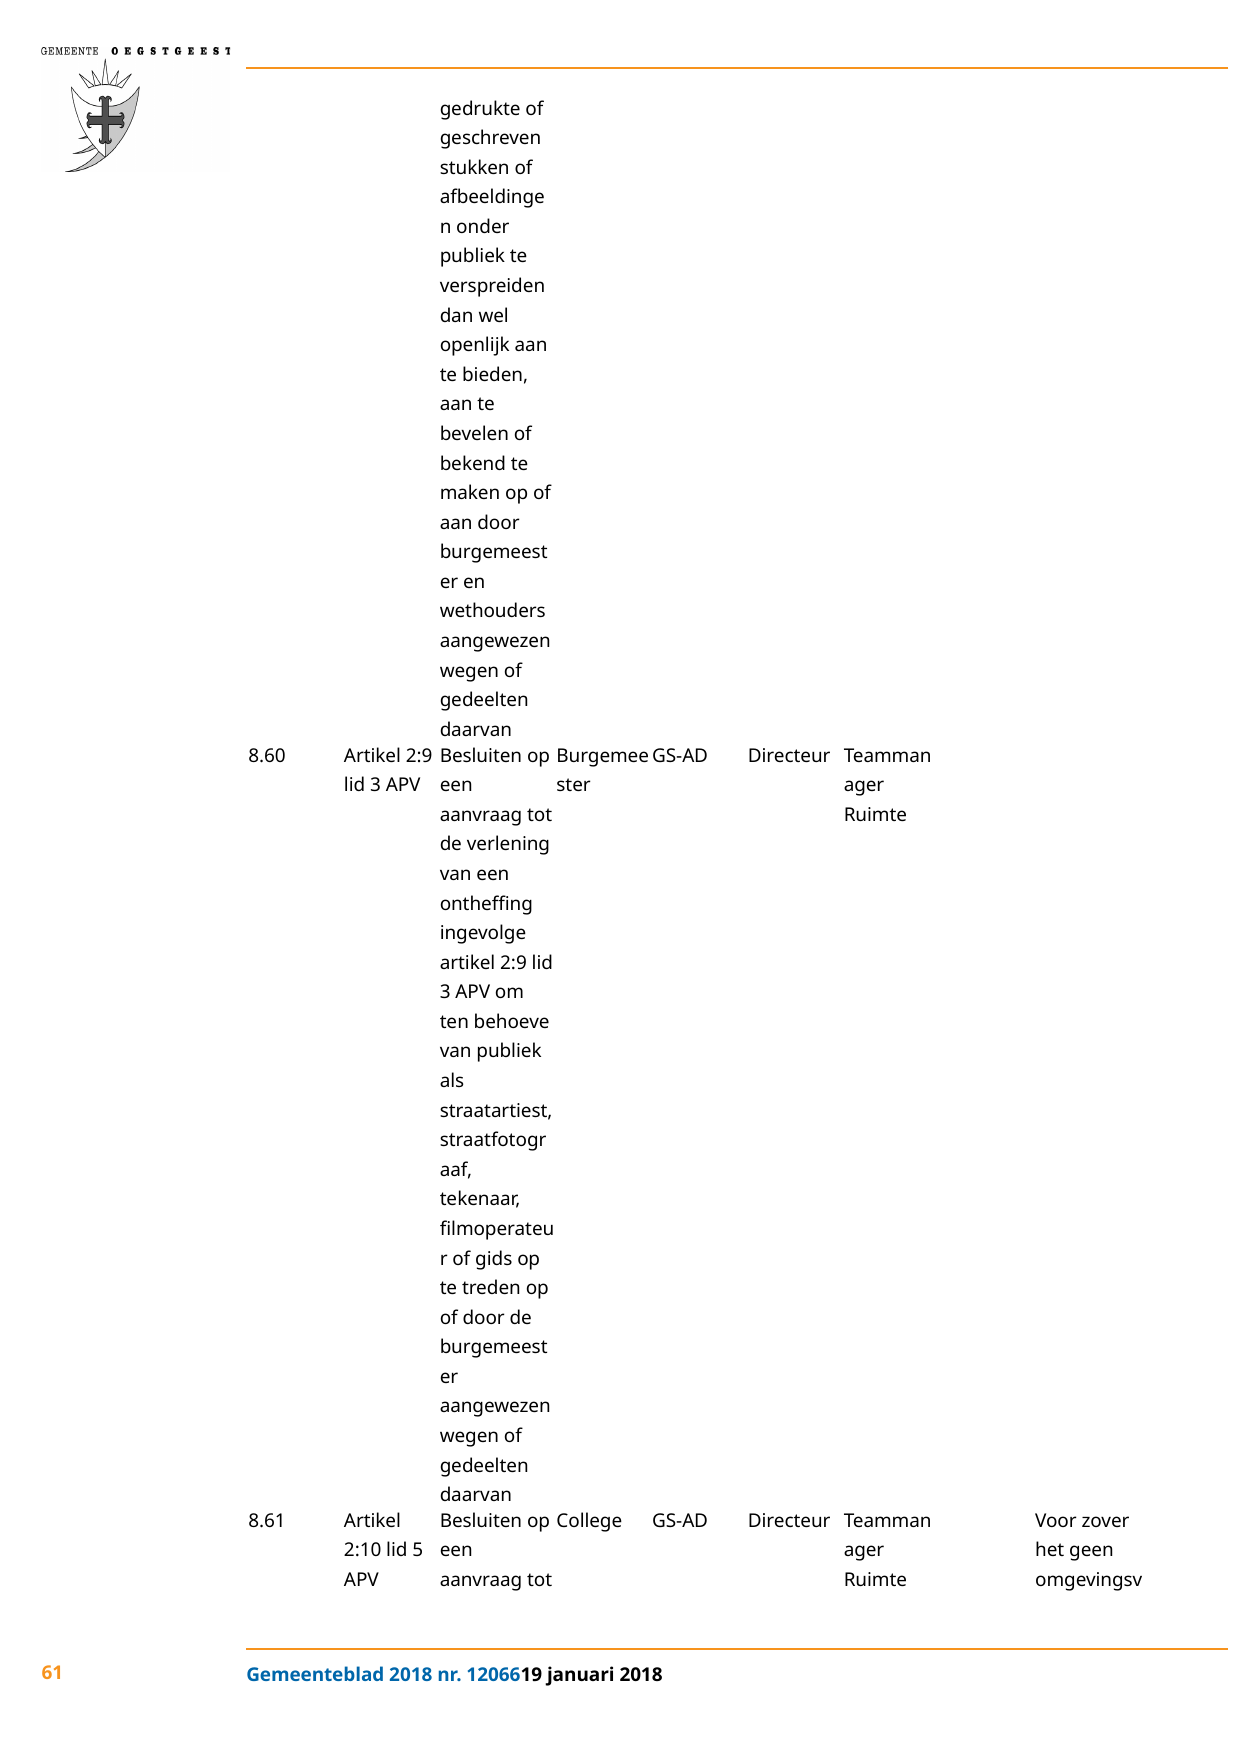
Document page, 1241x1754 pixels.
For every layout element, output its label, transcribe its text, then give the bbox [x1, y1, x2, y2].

table_cell [344, 95, 439, 742]
table_cell [939, 1507, 1035, 1592]
table_cell College [556, 1507, 652, 1592]
table_cell GS-AD [652, 1507, 748, 1592]
table_cell Besluiten op een aanvraag tot [440, 1507, 556, 1592]
table_cell Directeur [748, 1507, 843, 1592]
table_cell [939, 95, 1035, 742]
table_cell 8.61 [248, 1507, 344, 1592]
table_cell Directeur [748, 742, 843, 1507]
table_cell GS-AD [652, 742, 748, 1507]
table_cell Voor zover het geen omgevingsv [1035, 1507, 1152, 1592]
table_cell [248, 95, 344, 742]
table_cell [652, 95, 748, 742]
table_cell [556, 95, 652, 742]
table_cell 8.60 [248, 742, 344, 1507]
table_cell Burgemeester [556, 742, 652, 1507]
table_cell [1035, 742, 1152, 1507]
table_cell Teammanager Ruimte [844, 1507, 939, 1592]
picture [41, 47, 231, 172]
table_cell gedrukte of geschreven stukken of afbeeldingen onder publiek te verspreiden dan wel openlijk aan te bieden, aan te bevelen of bekend te maken op of aan door burgemeester en wethouders aangewezen wegen of gedeelten daarvan [440, 95, 556, 742]
table_cell [1035, 95, 1152, 742]
table_cell [939, 742, 1035, 1507]
table_cell [748, 95, 843, 742]
table_cell Artikel 2:10 lid 5 APV [344, 1507, 439, 1592]
table_cell Besluiten op een aanvraag tot de verlening van een ontheffing ingevolge artikel 2:9 lid 3 APV om ten behoeve van publiek als straatartiest, straatfotograaf, tekenaar, filmoperateur of gids op te treden op of door de burgemeester aangewezen wegen of gedeelten daarvan [440, 742, 556, 1507]
table_cell Teammanager Ruimte [844, 742, 939, 1507]
table_cell [844, 95, 939, 742]
table_cell Artikel 2:9 lid 3 APV [344, 742, 439, 1507]
